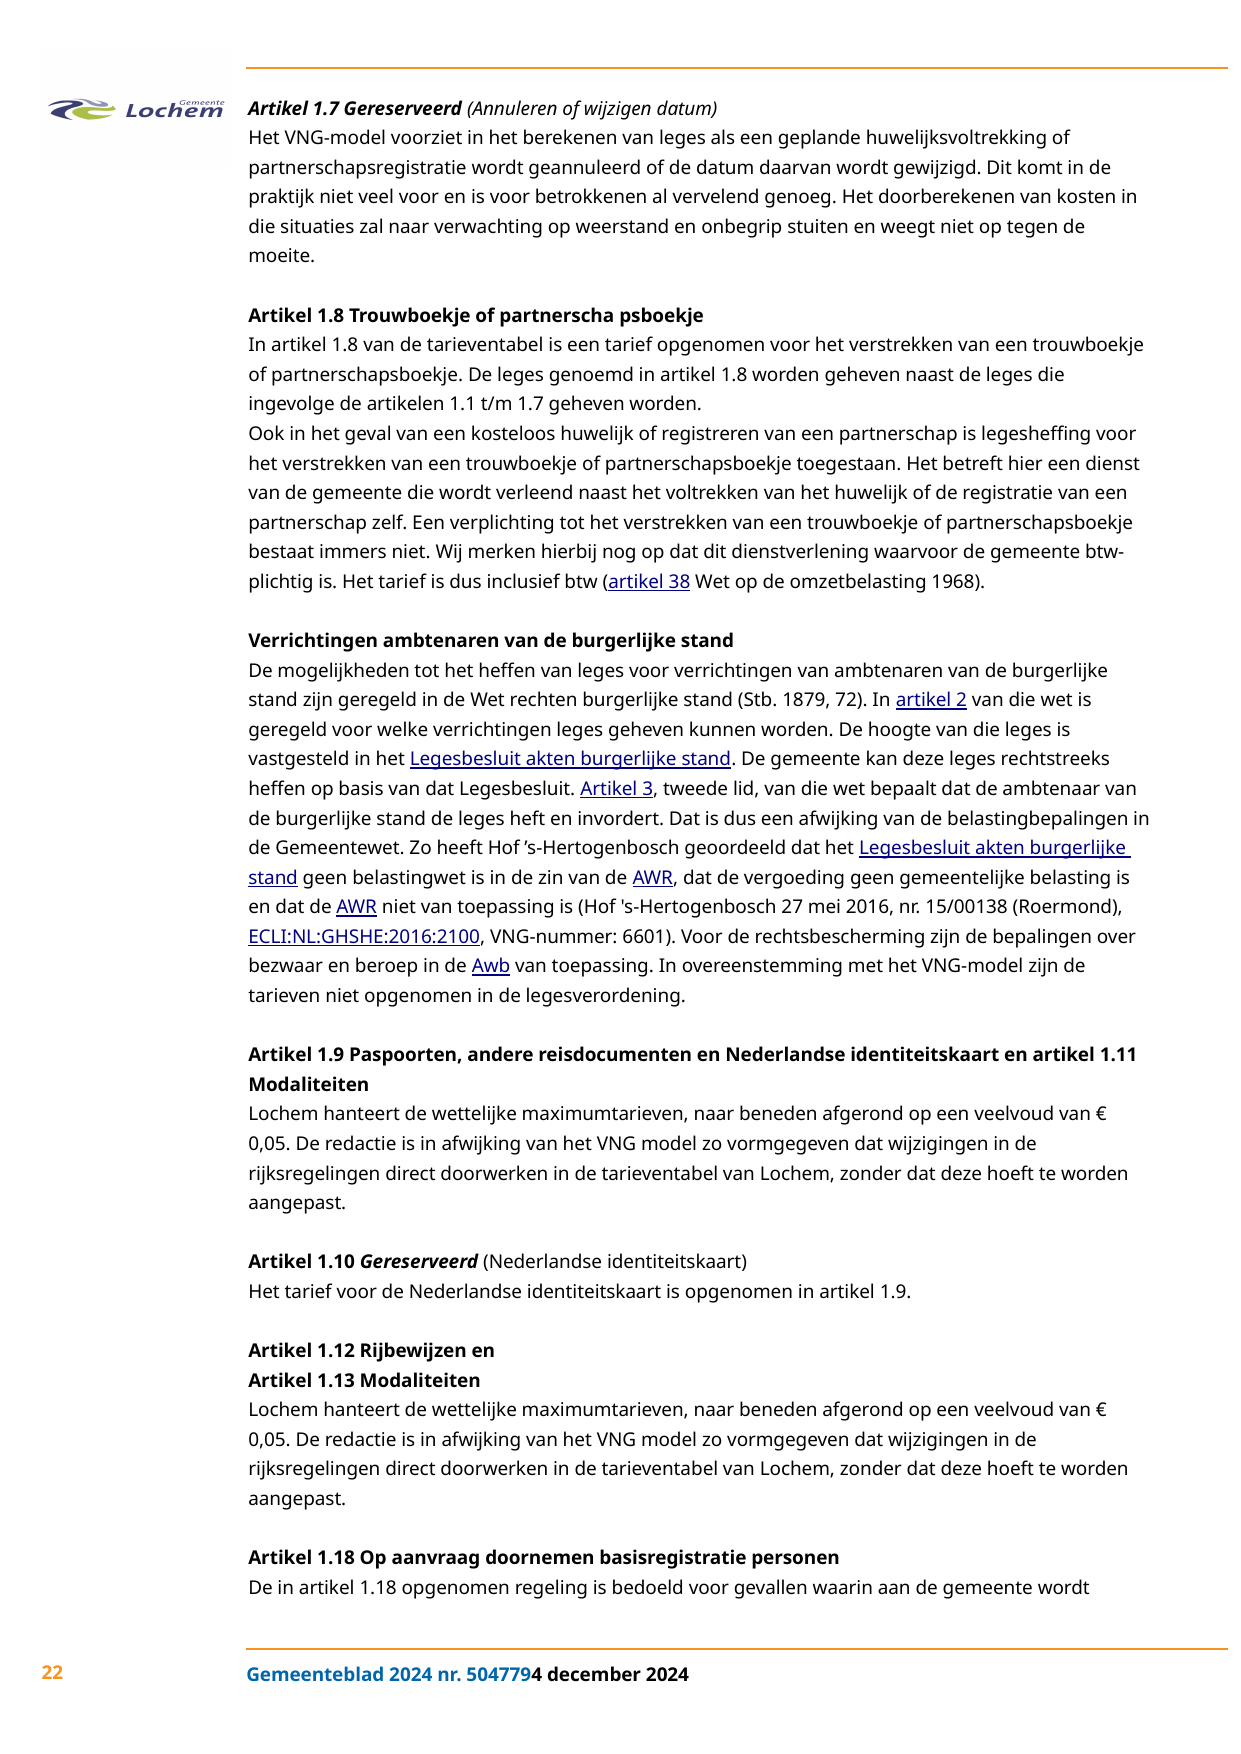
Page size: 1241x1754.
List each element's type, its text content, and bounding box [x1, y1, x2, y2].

text Artikel 1.18 Op aanvraag doornemen basisregistratie personen [248, 1544, 1152, 1570]
text Artikel 1.13 Modaliteiten [248, 1367, 1152, 1393]
picture [41, 47, 231, 172]
text Lochem hanteert de wettelijke maximumtarieven, naar beneden afgerond op een veelvoud van € 0,05. De redactie is in afwijking van het VNG model zo vormgegeven dat wijzigingen in de rijksregelingen direct doorwerken in de tarieventabel van Lochem, zonder dat deze hoeft te worden aangepast. [248, 1101, 1152, 1215]
text Artikel 1.9 Paspoorten, andere reisdocumenten en Nederlandse identiteitskaart en artikel 1.11 Modaliteiten [248, 1041, 1152, 1097]
text De in artikel 1.18 opgenomen regeling is bedoeld voor gevallen waarin aan de gemeente wordt [248, 1574, 1152, 1600]
text Het VNG-model voorziet in het berekenen van leges als een geplande huwelijksvoltrekking of partnerschapsregistratie wordt geannuleerd of de datum daarvan wordt gewijzigd. Dit komt in de praktijk niet veel voor en is voor betrokkenen al vervelend genoeg. Het doorberekenen van kosten in die situaties zal naar verwachting op weerstand en onbegrip stuiten en weegt niet op tegen de moeite. [248, 124, 1152, 268]
text Lochem hanteert de wettelijke maximumtarieven, naar beneden afgerond op een veelvoud van € 0,05. De redactie is in afwijking van het VNG model zo vormgegeven dat wijzigingen in de rijksregelingen direct doorwerken in de tarieventabel van Lochem, zonder dat deze hoeft te worden aangepast. [248, 1396, 1152, 1511]
text Artikel 1.8 Trouwboekje of partnerscha psboekje [248, 302, 1152, 328]
text Verrichtingen ambtenaren van de burgerlijke stand [248, 627, 1152, 653]
text De mogelijkheden tot het heffen van leges voor verrichtingen van ambtenaren van de burgerlijke stand zijn geregeld in de Wet rechten burgerlijke stand (Stb. 1879, 72). In artikel 2 van die wet is geregeld voor welke verrichtingen leges geheven kunnen worden. De hoogte van die leges is vastgesteld in het Legesbesluit akten burgerlijke stand. De gemeente kan deze leges rechtstreeks heffen op basis van dat Legesbesluit. Artikel 3, tweede lid, van die wet bepaalt dat de ambtenaar van de burgerlijke stand de leges heft en invordert. Dat is dus een afwijking van de belastingbepalingen in de Gemeentewet. Zo heeft Hof ’s-Hertogenbosch geoordeeld dat het Legesbesluit akten burgerlijke stand geen belastingwet is in de zin van de AWR, dat de vergoeding geen gemeentelijke belasting is en dat de AWR niet van toepassing is (Hof 's-Hertogenbosch 27 mei 2016, nr. 15/00138 (Roermond), ECLI:NL:GHSHE:2016:2100, VNG-nummer: 6601). Voor de rechtsbescherming zijn de bepalingen over bezwaar en beroep in de Awb van toepassing. In overeenstemming met het VNG-model zijn de tarieven niet opgenomen in de legesverordening. [248, 657, 1152, 1008]
text Artikel 1.7 Gereserveerd (Annuleren of wijzigen datum) [248, 95, 1152, 121]
text Het tarief voor de Nederlandse identiteitskaart is opgenomen in artikel 1.9. [248, 1278, 1152, 1304]
text In artikel 1.8 van de tarieventabel is een tarief opgenomen voor het verstrekken van een trouwboekje of partnerschapsboekje. De leges genoemd in artikel 1.8 worden geheven naast de leges die ingevolge de artikelen 1.1 t/m 1.7 geheven worden. [248, 331, 1152, 416]
text Ook in het geval van een kosteloos huwelijk of registreren van een partnerschap is legesheffing voor het verstrekken van een trouwboekje of partnerschapsboekje toegestaan. Het betreft hier een dienst van de gemeente die wordt verleend naast het voltrekken van het huwelijk of de registratie van een partnerschap zelf. Een verplichting tot het verstrekken van een trouwboekje of partnerschapsboekje bestaat immers niet. Wij merken hierbij nog op dat dit dienstverlening waarvoor de gemeente btw-plichtig is. Het tarief is dus inclusief btw (artikel 38 Wet op de omzetbelasting 1968). [248, 420, 1152, 594]
text Artikel 1.12 Rijbewijzen en [248, 1337, 1152, 1363]
text Artikel 1.10 Gereserveerd (Nederlandse identiteitskaart) [248, 1248, 1152, 1274]
